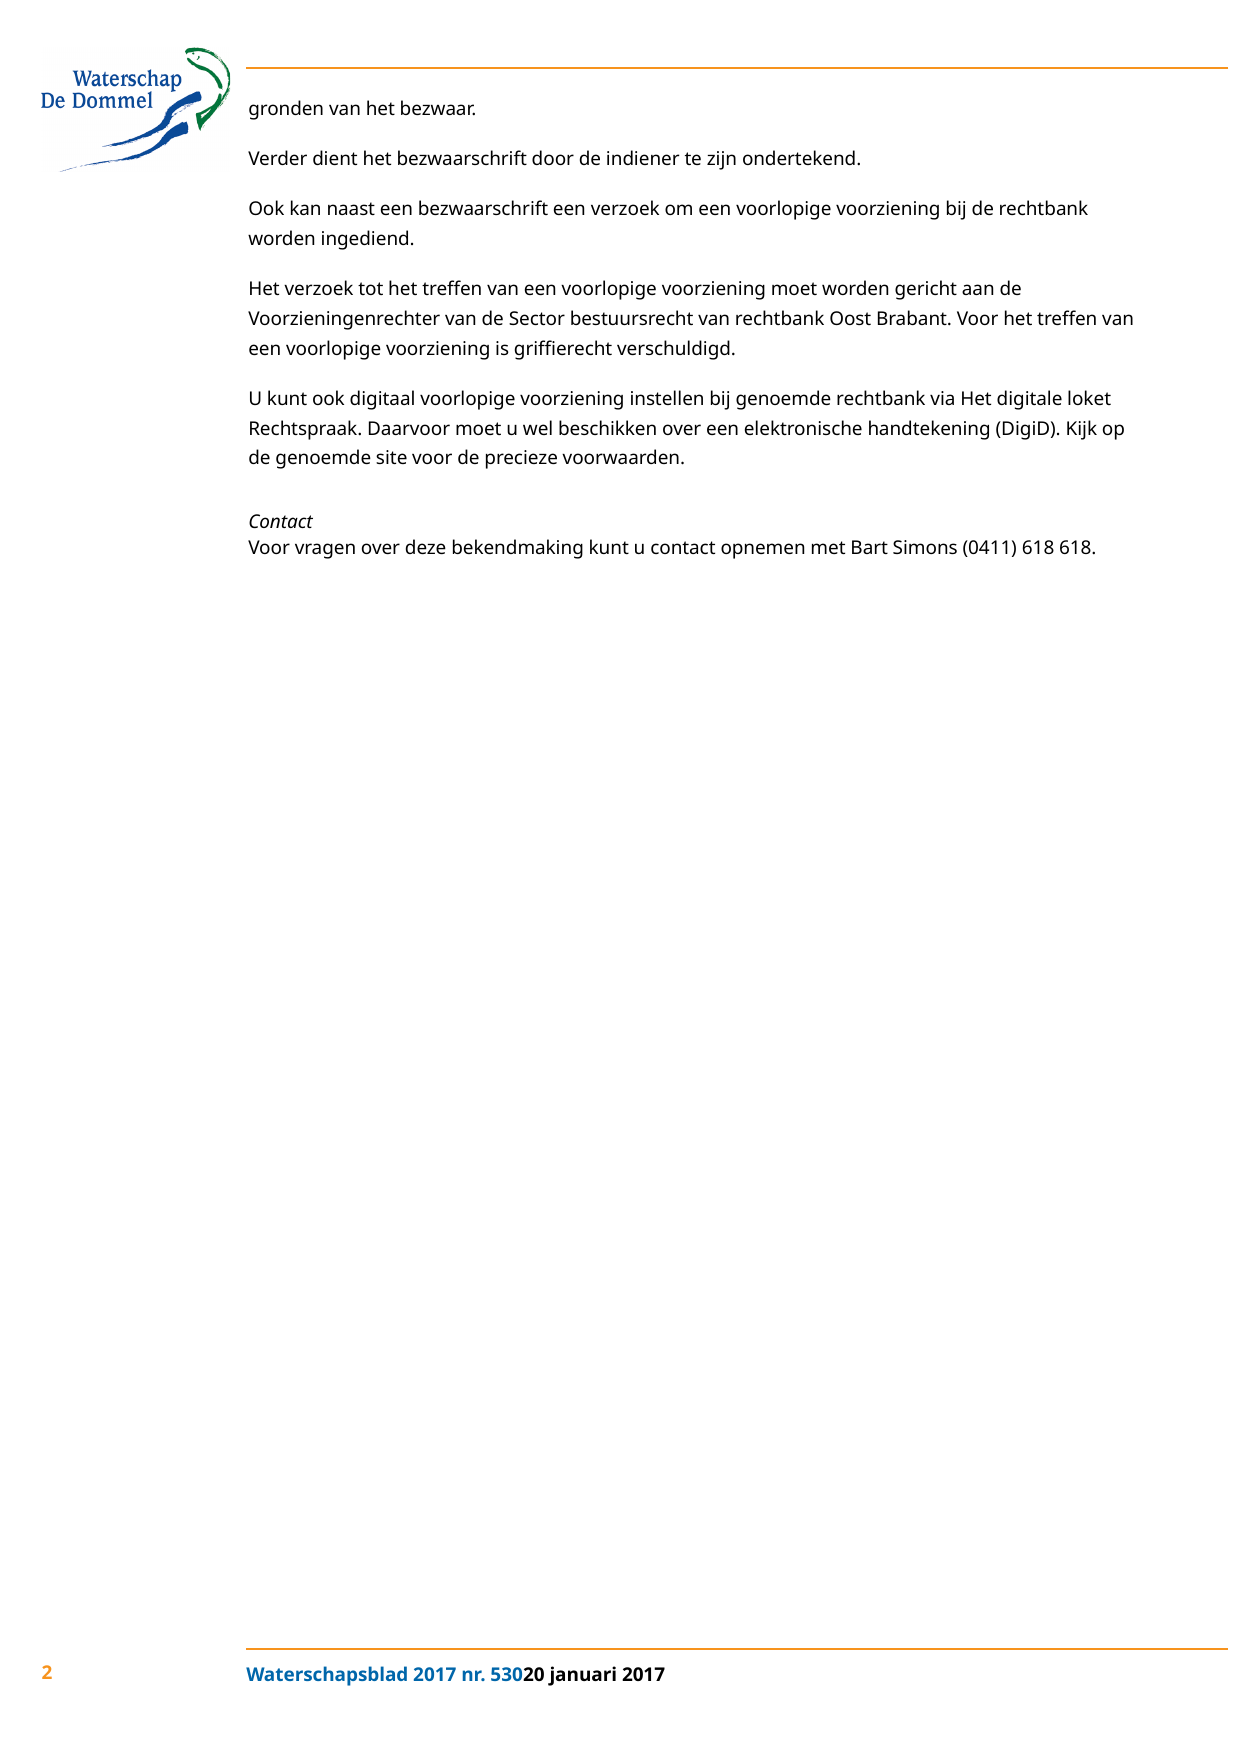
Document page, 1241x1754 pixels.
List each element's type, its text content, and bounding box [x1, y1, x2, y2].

text Contact [248, 508, 1152, 534]
text gronden van het bezwaar. [248, 95, 1152, 121]
text U kunt ook digitaal voorlopige voorziening instellen bij genoemde rechtbank via Het digitale loket Rechtspraak. Daarvoor moet u wel beschikken over een elektronische handtekening (DigiD). Kijk op de genoemde site voor de precieze voorwaarden. [248, 385, 1152, 470]
text Het verzoek tot het treffen van een voorlopige voorziening moet worden gericht aan de Voorzieningenrechter van de Sector bestuursrecht van rechtbank Oost Brabant. Voor het treffen van een voorlopige voorziening is griffierecht verschuldigd. [248, 276, 1152, 361]
picture [41, 47, 231, 172]
text Verder dient het bezwaarschrift door de indiener te zijn ondertekend. [248, 145, 1152, 171]
text Voor vragen over deze bekendmaking kunt u contact opnemen met Bart Simons (0411) 618 618. [248, 534, 1152, 560]
text Ook kan naast een bezwaarschrift een verzoek om een voorlopige voorziening bij de rechtbank worden ingediend. [248, 196, 1152, 251]
